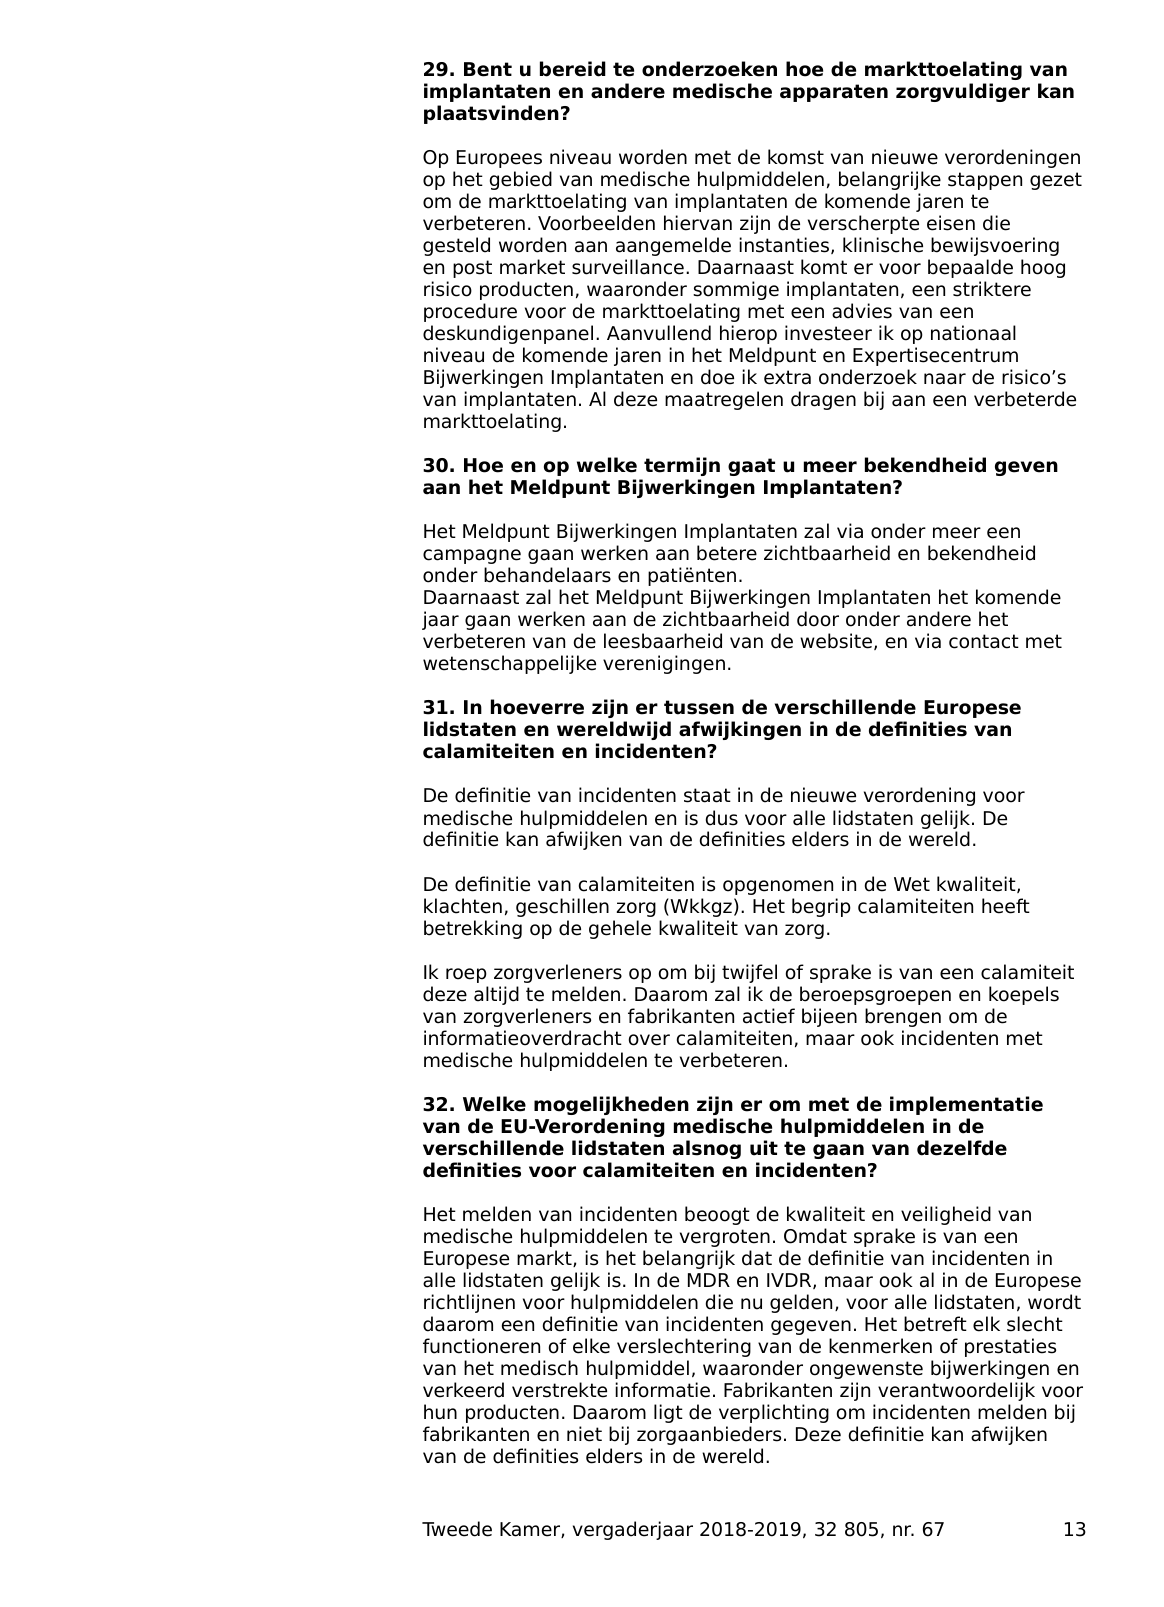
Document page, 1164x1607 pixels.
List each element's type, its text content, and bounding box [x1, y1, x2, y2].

text De definitie van calamiteiten is opgenomen in de Wet kwaliteit, klachten, geschillen zorg (Wkkgz). Het begrip calamiteiten heeft betrekking op de gehele kwaliteit van zorg. [422, 873, 1087, 939]
text 29. Bent u bereid te onderzoeken hoe de markttoelating van implantaten en andere medische apparaten zorgvuldiger kan plaatsvinden? [422, 59, 1087, 125]
text Daarnaast zal het Meldpunt Bijwerkingen Implantaten het komende jaar gaan werken aan de zichtbaarheid door onder andere het verbeteren van de leesbaarheid van de website, en via contact met wetenschappelijke verenigingen. [422, 587, 1087, 675]
text 32. Welke mogelijkheden zijn er om met de implementatie van de EU-Verordening medische hulpmiddelen in de verschillende lidstaten alsnog uit te gaan van dezelfde definities voor calamiteiten en incidenten? [422, 1094, 1087, 1182]
text Op Europees niveau worden met de komst van nieuwe verordeningen op het gebied van medische hulpmiddelen, belangrijke stappen gezet om de markttoelating van implantaten de komende jaren te verbeteren. Voorbeelden hiervan zijn de verscherpte eisen die gesteld worden aan aangemelde instanties, klinische bewijsvoering en post market surveillance. Daarnaast komt er voor bepaalde hoog risico producten, waaronder sommige implantaten, een striktere procedure voor de markttoelating met een advies van een deskundigenpanel. Aanvullend hierop investeer ik op nationaal niveau de komende jaren in het Meldpunt en Expertisecentrum Bijwerkingen Implantaten en doe ik extra onderzoek naar de risico’s van implantaten. Al deze maatregelen dragen bij aan een verbeterde markttoelating. [422, 147, 1087, 433]
text Het Meldpunt Bijwerkingen Implantaten zal via onder meer een campagne gaan werken aan betere zichtbaarheid en bekendheid onder behandelaars en patiënten. [422, 521, 1087, 587]
text Ik roep zorgverleners op om bij twijfel of sprake is van een calamiteit deze altijd te melden. Daarom zal ik de beroepsgroepen en koepels van zorgverleners en fabrikanten actief bijeen brengen om de informatieoverdracht over calamiteiten, maar ook incidenten met medische hulpmiddelen te verbeteren. [422, 962, 1087, 1072]
text De definitie van incidenten staat in de nieuwe verordening voor medische hulpmiddelen en is dus voor alle lidstaten gelijk. De definitie kan afwijken van de definities elders in de wereld. [422, 785, 1087, 851]
text Het melden van incidenten beoogt de kwaliteit en veiligheid van medische hulpmiddelen te vergroten. Omdat sprake is van een Europese markt, is het belangrijk dat de definitie van incidenten in alle lidstaten gelijk is. In de MDR en IVDR, maar ook al in de Europese richtlijnen voor hulpmiddelen die nu gelden, voor alle lidstaten, wordt daarom een definitie van incidenten gegeven. Het betreft elk slecht functioneren of elke verslechtering van de kenmerken of prestaties van het medisch hulpmiddel, waaronder ongewenste bijwerkingen en verkeerd verstrekte informatie. Fabrikanten zijn verantwoordelijk voor hun producten. Daarom ligt de verplichting om incidenten melden bij fabrikanten en niet bij zorgaanbieders. Deze definitie kan afwijken van de definities elders in de wereld. [422, 1204, 1087, 1468]
text 30. Hoe en op welke termijn gaat u meer bekendheid geven aan het Meldpunt Bijwerkingen Implantaten? [422, 455, 1087, 499]
text 31. In hoeverre zijn er tussen de verschillende Europese lidstaten en wereldwijd afwijkingen in de definities van calamiteiten en incidenten? [422, 697, 1087, 763]
